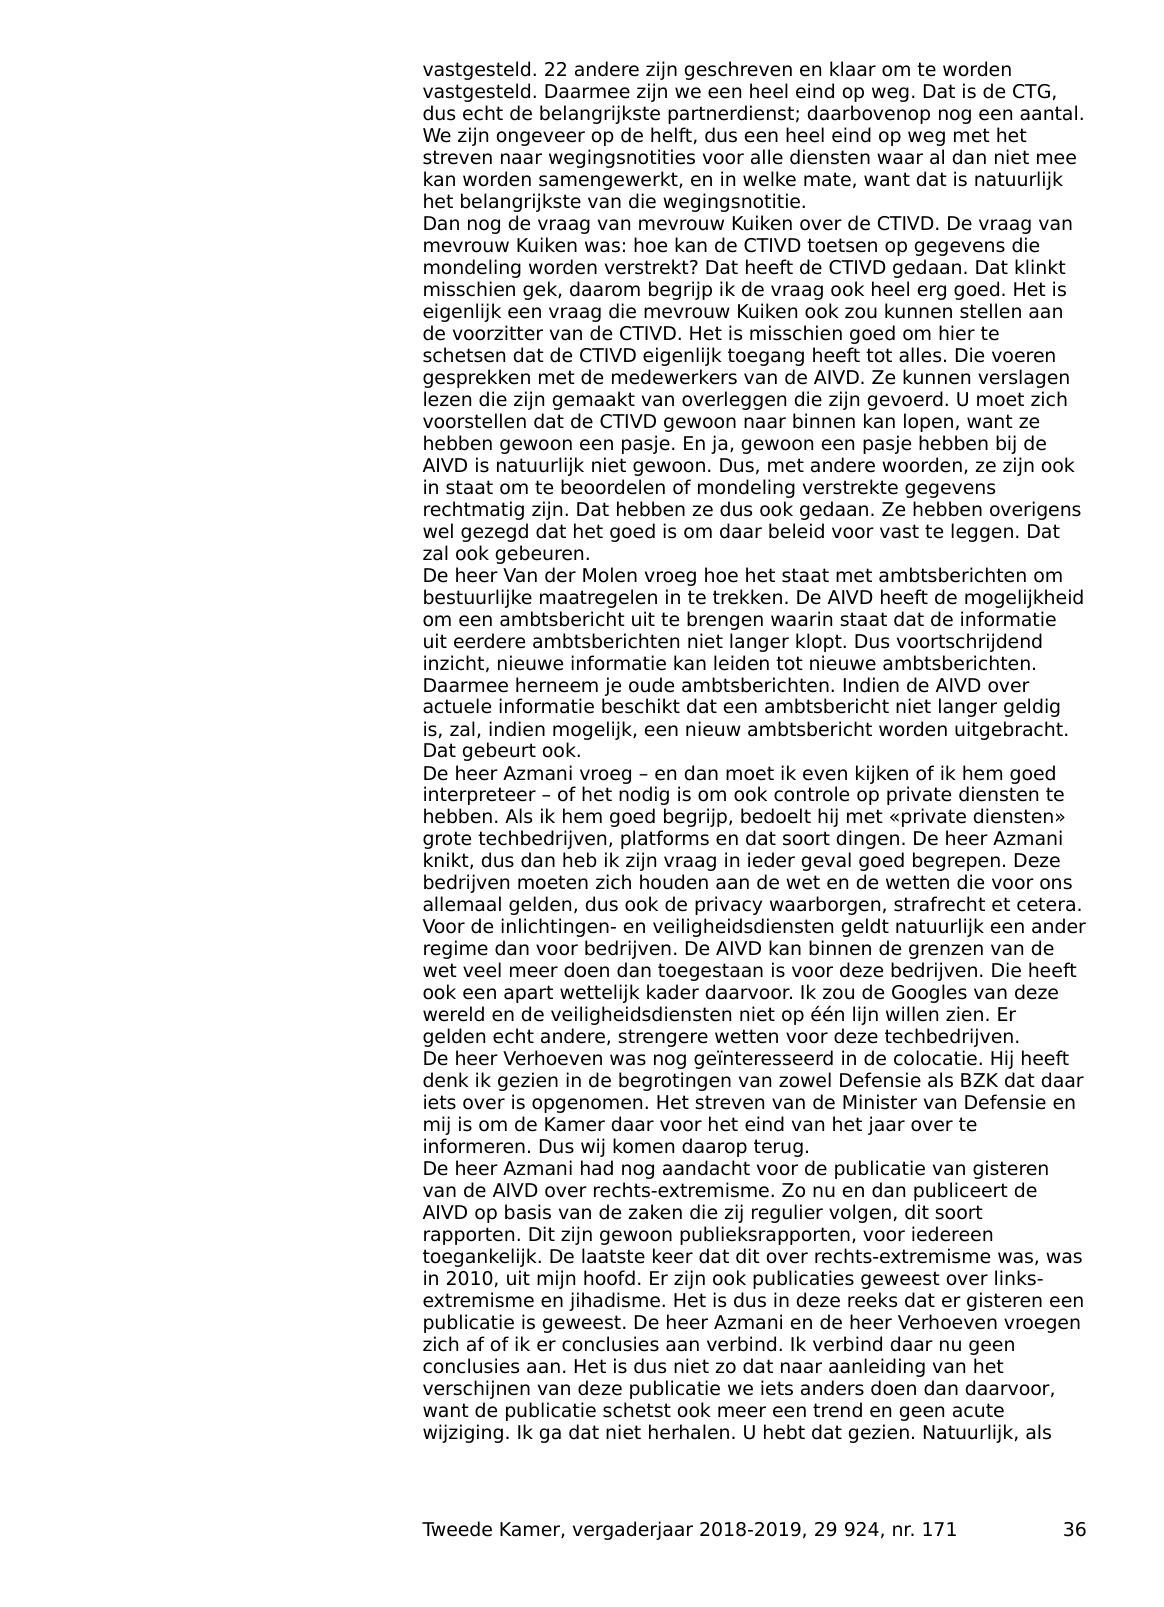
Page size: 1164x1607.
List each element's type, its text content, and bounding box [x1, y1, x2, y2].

text vastgesteld. 22 andere zijn geschreven en klaar om te worden vastgesteld. Daarmee zijn we een heel eind op weg. Dat is de CTG, dus echt de belangrijkste partnerdienst; daarbovenop nog een aantal. We zijn ongeveer op de helft, dus een heel eind op weg met het streven naar wegingsnotities voor alle diensten waar al dan niet mee kan worden samengewerkt, en in welke mate, want dat is natuurlijk het belangrijkste van die wegingsnotitie. [422, 59, 1087, 213]
text Dan nog de vraag van mevrouw Kuiken over de CTIVD. De vraag van mevrouw Kuiken was: hoe kan de CTIVD toetsen op gegevens die mondeling worden verstrekt? Dat heeft de CTIVD gedaan. Dat klinkt misschien gek, daarom begrijp ik de vraag ook heel erg goed. Het is eigenlijk een vraag die mevrouw Kuiken ook zou kunnen stellen aan de voorzitter van de CTIVD. Het is misschien goed om hier te schetsen dat de CTIVD eigenlijk toegang heeft tot alles. Die voeren gesprekken met de medewerkers van de AIVD. Ze kunnen verslagen lezen die zijn gemaakt van overleggen die zijn gevoerd. U moet zich voorstellen dat de CTIVD gewoon naar binnen kan lopen, want ze hebben gewoon een pasje. En ja, gewoon een pasje hebben bij de AIVD is natuurlijk niet gewoon. Dus, met andere woorden, ze zijn ook in staat om te beoordelen of mondeling verstrekte gegevens rechtmatig zijn. Dat hebben ze dus ook gedaan. Ze hebben overigens wel gezegd dat het goed is om daar beleid voor vast te leggen. Dat zal ook gebeuren. [422, 213, 1087, 564]
text De heer Van der Molen vroeg hoe het staat met ambtsberichten om bestuurlijke maatregelen in te trekken. De AIVD heeft de mogelijkheid om een ambtsbericht uit te brengen waarin staat dat de informatie uit eerdere ambtsberichten niet langer klopt. Dus voortschrijdend inzicht, nieuwe informatie kan leiden tot nieuwe ambtsberichten. Daarmee herneem je oude ambtsberichten. Indien de AIVD over actuele informatie beschikt dat een ambtsbericht niet langer geldig is, zal, indien mogelijk, een nieuw ambtsbericht worden uitgebracht. Dat gebeurt ook. [422, 564, 1087, 762]
text De heer Azmani vroeg – en dan moet ik even kijken of ik hem goed interpreteer – of het nodig is om ook controle op private diensten te hebben. Als ik hem goed begrijp, bedoelt hij met «private diensten» grote techbedrijven, platforms en dat soort dingen. De heer Azmani knikt, dus dan heb ik zijn vraag in ieder geval goed begrepen. Deze bedrijven moeten zich houden aan de wet en de wetten die voor ons allemaal gelden, dus ook de privacy waarborgen, strafrecht et cetera. Voor de inlichtingen- en veiligheidsdiensten geldt natuurlijk een ander regime dan voor bedrijven. De AIVD kan binnen de grenzen van de wet veel meer doen dan toegestaan is voor deze bedrijven. Die heeft ook een apart wettelijk kader daarvoor. Ik zou de Googles van deze wereld en de veiligheidsdiensten niet op één lijn willen zien. Er gelden echt andere, strengere wetten voor deze techbedrijven. [422, 762, 1087, 1048]
text De heer Verhoeven was nog geïnteresseerd in de colocatie. Hij heeft denk ik gezien in de begrotingen van zowel Defensie als BZK dat daar iets over is opgenomen. Het streven van de Minister van Defensie en mij is om de Kamer daar voor het eind van het jaar over te informeren. Dus wij komen daarop terug. [422, 1048, 1087, 1158]
text De heer Azmani had nog aandacht voor de publicatie van gisteren van de AIVD over rechts-extremisme. Zo nu en dan publiceert de AIVD op basis van de zaken die zij regulier volgen, dit soort rapporten. Dit zijn gewoon publieksrapporten, voor iedereen toegankelijk. De laatste keer dat dit over rechts-extremisme was, was in 2010, uit mijn hoofd. Er zijn ook publicaties geweest over links-extremisme en jihadisme. Het is dus in deze reeks dat er gisteren een publicatie is geweest. De heer Azmani en de heer Verhoeven vroegen zich af of ik er conclusies aan verbind. Ik verbind daar nu geen conclusies aan. Het is dus niet zo dat naar aanleiding van het verschijnen van deze publicatie we iets anders doen dan daarvoor, want de publicatie schetst ook meer een trend en geen acute wijziging. Ik ga dat niet herhalen. U hebt dat gezien. Natuurlijk, als [422, 1158, 1087, 1444]
